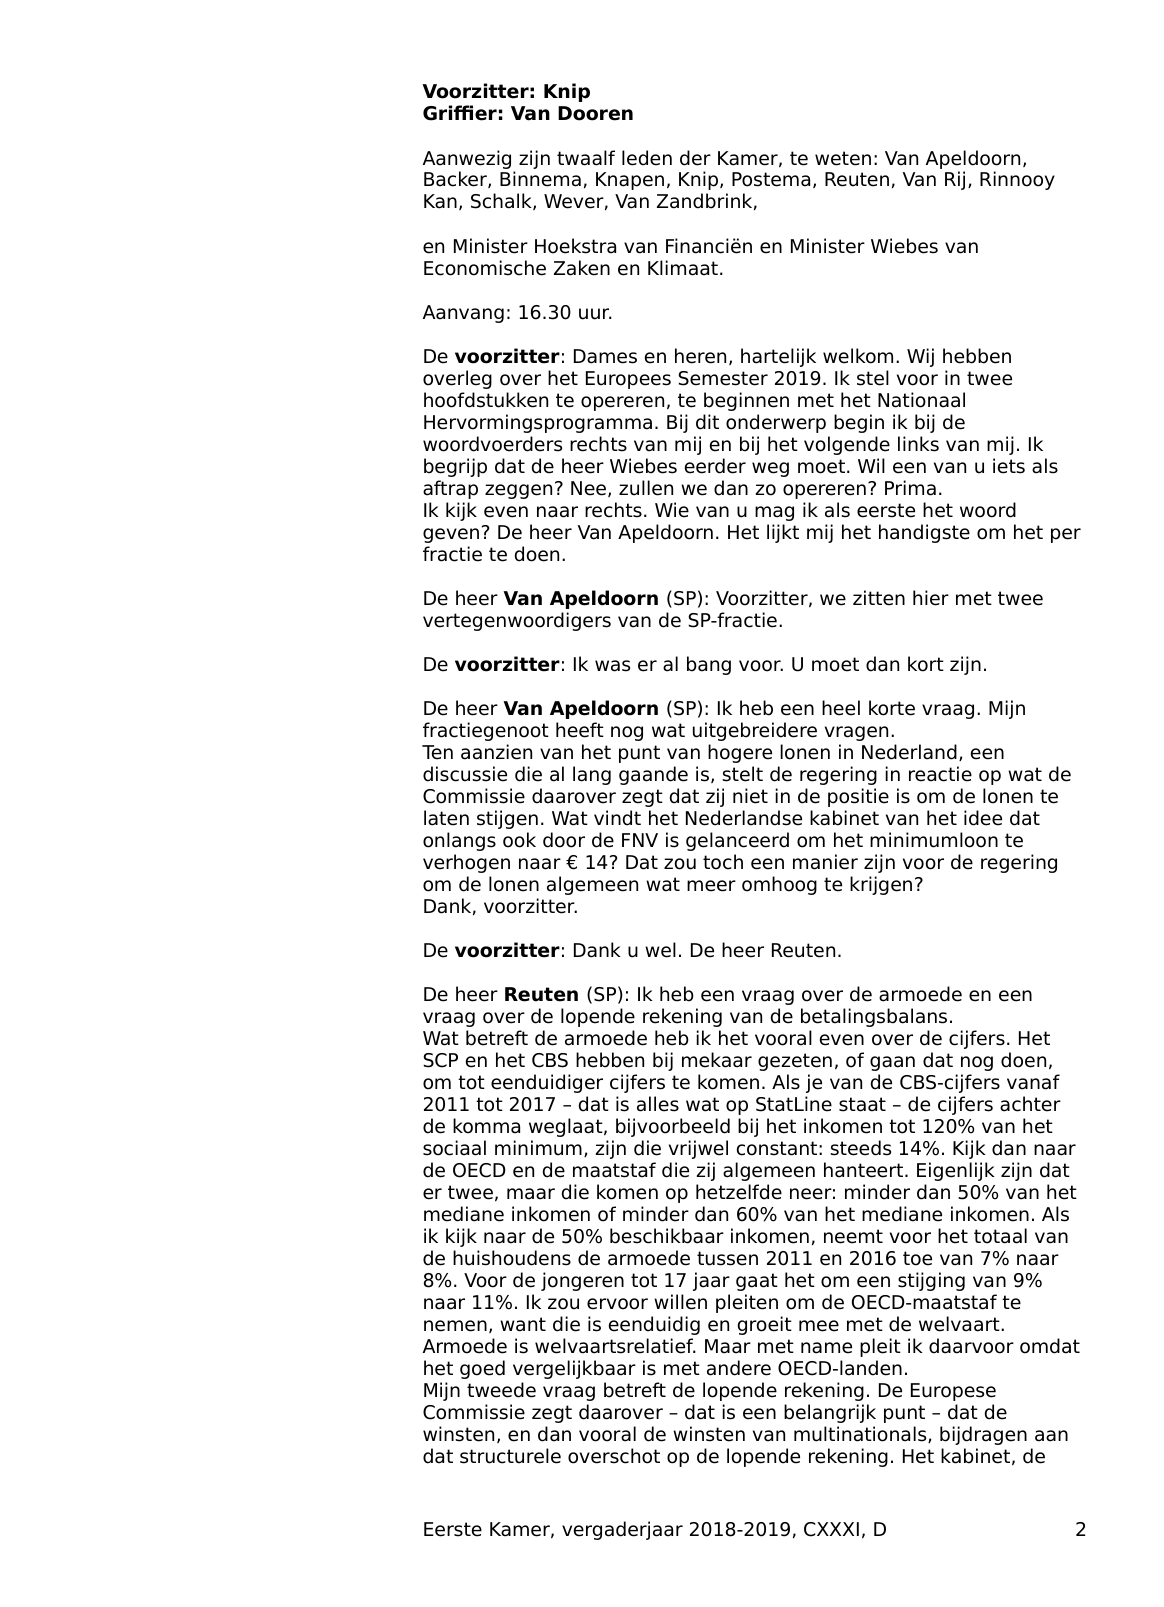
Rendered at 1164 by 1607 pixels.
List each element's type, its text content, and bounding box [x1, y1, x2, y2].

text Mijn tweede vraag betreft de lopende rekening. De Europese Commissie zegt daarover – dat is een belangrijk punt – dat de winsten, en dan vooral de winsten van multinationals, bijdragen aan dat structurele overschot op de lopende rekening. Het kabinet, de [422, 1380, 1087, 1468]
text Voorzitter: Knip [422, 81, 1087, 103]
text De heer Van Apeldoorn (SP): Ik heb een heel korte vraag. Mijn fractiegenoot heeft nog wat uitgebreidere vragen. [422, 698, 1087, 742]
text Dank, voorzitter. [422, 896, 1087, 918]
text Aanvang: 16.30 uur. [422, 302, 1087, 324]
text Griffier: Van Dooren [422, 103, 1087, 125]
text De heer Reuten (SP): Ik heb een vraag over de armoede en een vraag over de lopende rekening van de betalingsbalans. [422, 984, 1087, 1028]
text De voorzitter: Dames en heren, hartelijk welkom. Wij hebben overleg over het Europees Semester 2019. Ik stel voor in twee hoofdstukken te opereren, te beginnen met het Nationaal Hervormingsprogramma. Bij dit onderwerp begin ik bij de woordvoerders rechts van mij en bij het volgende links van mij. Ik begrijp dat de heer Wiebes eerder weg moet. Wil een van u iets als aftrap zeggen? Nee, zullen we dan zo opereren? Prima. [422, 346, 1087, 500]
text De voorzitter: Dank u wel. De heer Reuten. [422, 940, 1087, 962]
text Ten aanzien van het punt van hogere lonen in Nederland, een discussie die al lang gaande is, stelt de regering in reactie op wat de Commissie daarover zegt dat zij niet in de positie is om de lonen te laten stijgen. Wat vindt het Nederlandse kabinet van het idee dat onlangs ook door de FNV is gelanceerd om het minimumloon te verhogen naar € 14? Dat zou toch een manier zijn voor de regering om de lonen algemeen wat meer omhoog te krijgen? [422, 742, 1087, 896]
text De voorzitter: Ik was er al bang voor. U moet dan kort zijn. [422, 654, 1087, 676]
text Wat betreft de armoede heb ik het vooral even over de cijfers. Het SCP en het CBS hebben bij mekaar gezeten, of gaan dat nog doen, om tot eenduidiger cijfers te komen. Als je van de CBS-cijfers vanaf 2011 tot 2017 – dat is alles wat op StatLine staat – de cijfers achter de komma weglaat, bijvoorbeeld bij het inkomen tot 120% van het sociaal minimum, zijn die vrijwel constant: steeds 14%. Kijk dan naar de OECD en de maatstaf die zij algemeen hanteert. Eigenlijk zijn dat er twee, maar die komen op hetzelfde neer: minder dan 50% van het mediane inkomen of minder dan 60% van het mediane inkomen. Als ik kijk naar de 50% beschikbaar inkomen, neemt voor het totaal van de huishoudens de armoede tussen 2011 en 2016 toe van 7% naar 8%. Voor de jongeren tot 17 jaar gaat het om een stijging van 9% naar 11%. Ik zou ervoor willen pleiten om de OECD-maatstaf te nemen, want die is eenduidig en groeit mee met de welvaart. Armoede is welvaartsrelatief. Maar met name pleit ik daarvoor omdat het goed vergelijkbaar is met andere OECD-landen. [422, 1028, 1087, 1380]
text Aanwezig zijn twaalf leden der Kamer, te weten: Van Apeldoorn, Backer, Binnema, Knapen, Knip, Postema, Reuten, Van Rij, Rinnooy Kan, Schalk, Wever, Van Zandbrink, [422, 147, 1087, 213]
text Ik kijk even naar rechts. Wie van u mag ik als eerste het woord geven? De heer Van Apeldoorn. Het lijkt mij het handigste om het per fractie te doen. [422, 500, 1087, 566]
text De heer Van Apeldoorn (SP): Voorzitter, we zitten hier met twee vertegenwoordigers van de SP-fractie. [422, 588, 1087, 632]
text en Minister Hoekstra van Financiën en Minister Wiebes van Economische Zaken en Klimaat. [422, 236, 1087, 279]
